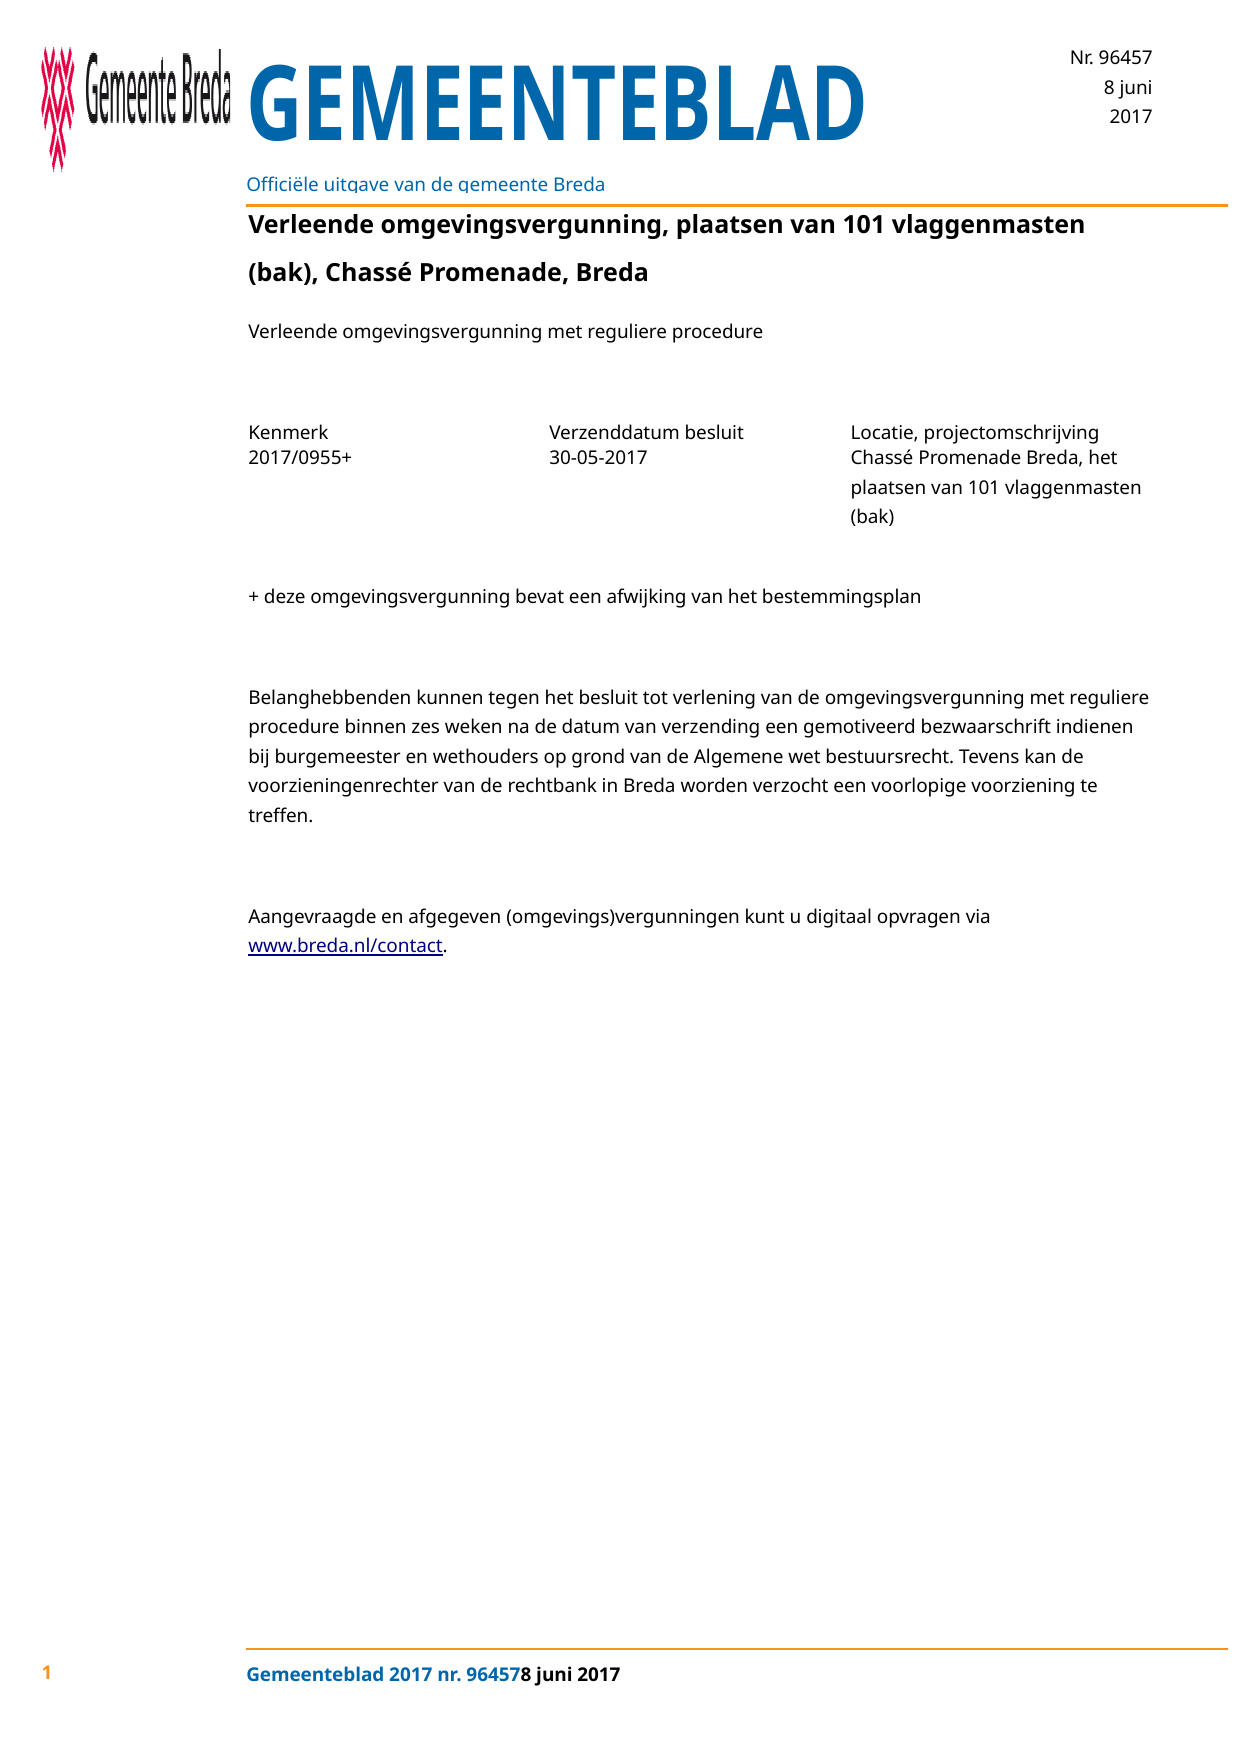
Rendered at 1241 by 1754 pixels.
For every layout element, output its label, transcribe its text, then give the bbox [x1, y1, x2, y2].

text Belanghebbenden kunnen tegen het besluit tot verlening van de omgevingsvergunning met reguliere procedure binnen zes weken na de datum van verzending een gemotiveerd bezwaarschrift indienen bij burgemeester en wethouders op grond van de Algemene wet bestuursrecht. Tevens kan de voorzieningenrechter van de rechtbank in Breda worden verzocht een voorlopige voorziening te treffen. [248, 684, 1152, 828]
table_cell 2017/0955+ [248, 445, 549, 529]
table_header Verzenddatum besluit [549, 419, 850, 444]
table_header Locatie, projectomschrijving [850, 419, 1152, 444]
table_cell 30-05-2017 [549, 445, 850, 529]
text Aangevraagde en afgegeven (omgevings)vergunningen kunt u digitaal opvragen via www.breda.nl/contact. [248, 903, 1152, 958]
text + deze omgevingsvergunning bevat een afwijking van het bestemmingsplan [248, 583, 1152, 609]
text Verleende omgevingsvergunning, plaatsen van 101 vlaggenmasten (bak), Chassé Promenade, Breda [248, 207, 1152, 288]
table_header Kenmerk [248, 419, 549, 444]
picture [41, 47, 231, 172]
table_cell Chassé Promenade Breda, het plaatsen van 101 vlaggenmasten (bak) [850, 445, 1152, 529]
text Verleende omgevingsvergunning met reguliere procedure [248, 318, 1152, 344]
